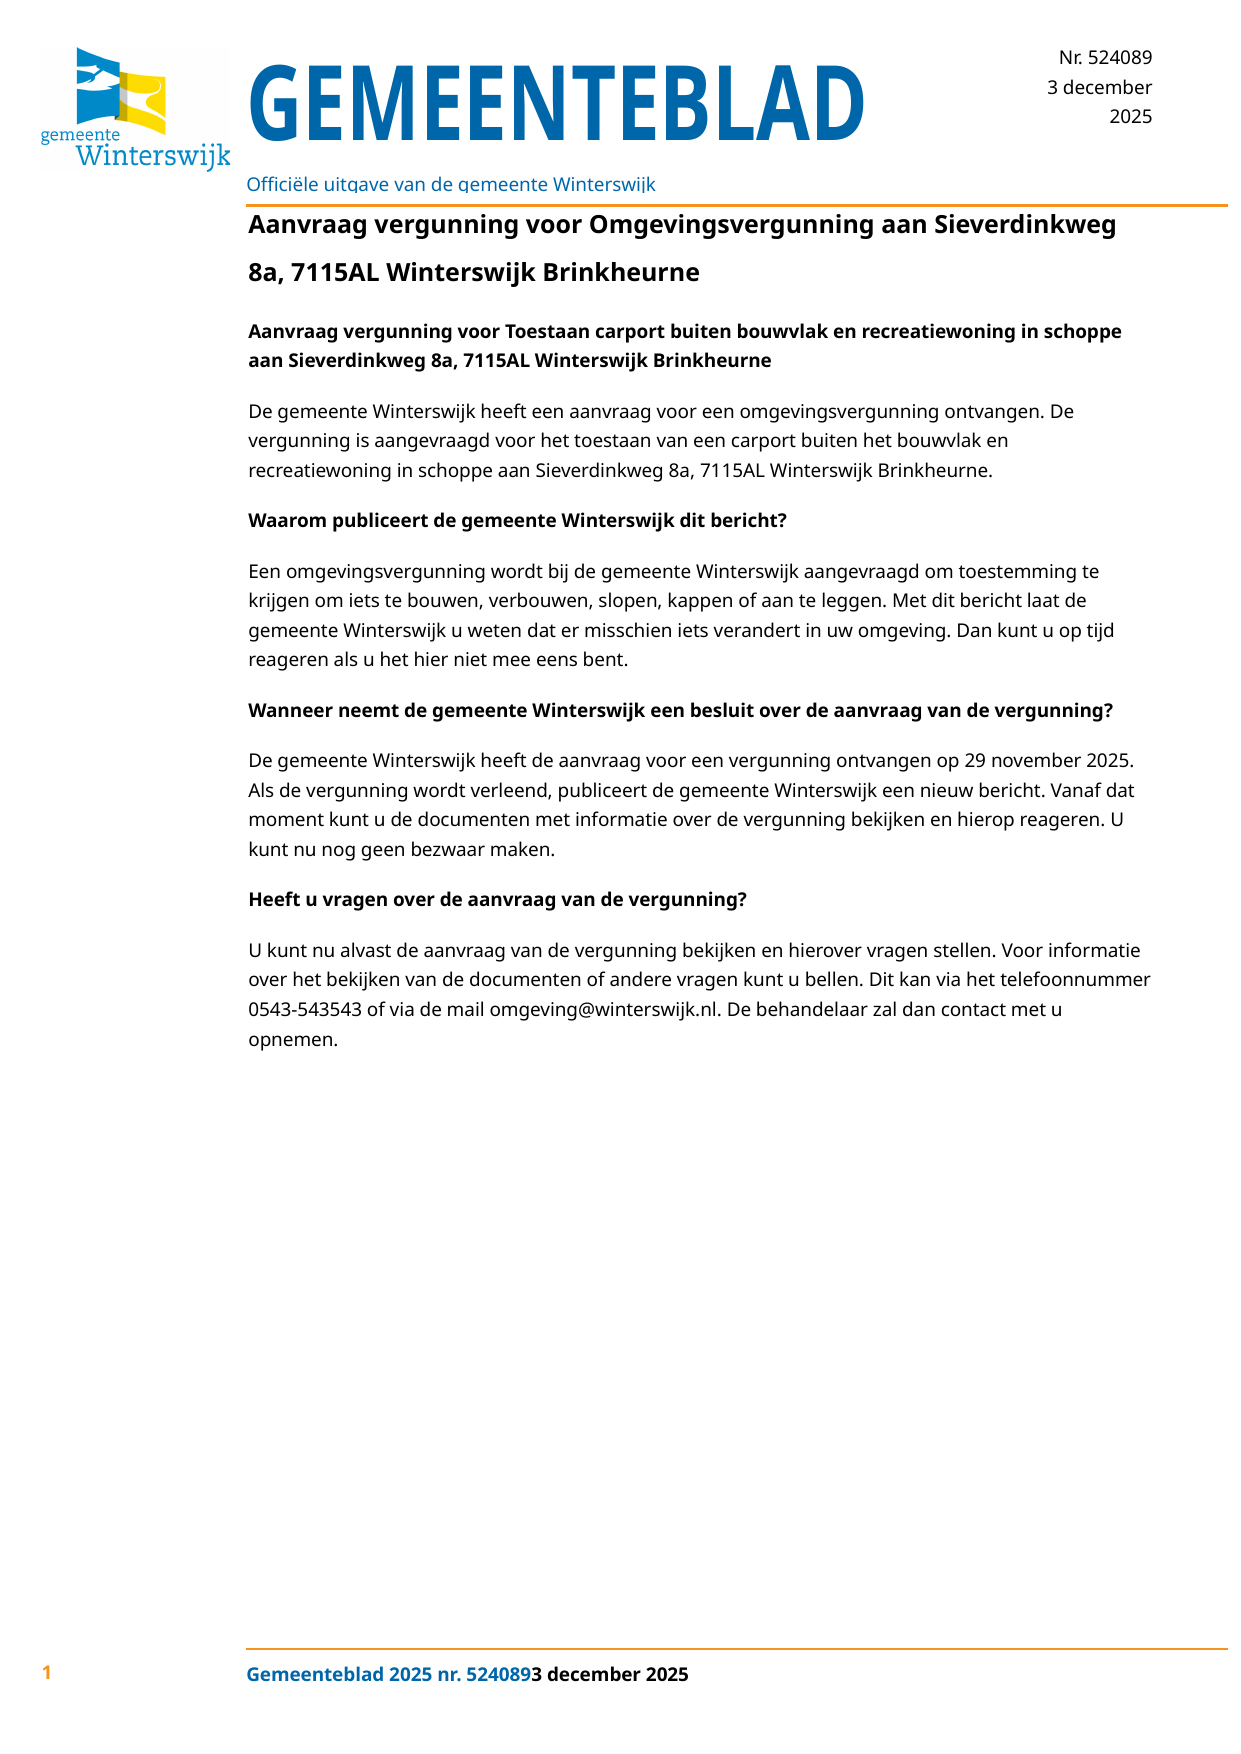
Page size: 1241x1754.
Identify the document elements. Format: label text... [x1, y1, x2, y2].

text Aanvraag vergunning voor Toestaan carport buiten bouwvlak en recreatiewoning in schoppe aan Sieverdinkweg 8a, 7115AL Winterswijk Brinkheurne [248, 318, 1152, 373]
picture [225, 153, 231, 162]
text De gemeente Winterswijk heeft een aanvraag voor een omgevingsvergunning ontvangen. De vergunning is aangevraagd voor het toestaan van een carport buiten het bouwvlak en recreatiewoning in schoppe aan Sieverdinkweg 8a, 7115AL Winterswijk Brinkheurne. [248, 398, 1152, 483]
text Wanneer neemt de gemeente Winterswijk een besluit over de aanvraag van de vergunning? [248, 697, 1152, 723]
text Waarom publiceert de gemeente Winterswijk dit bericht? [248, 507, 1152, 533]
text Een omgevingsvergunning wordt bij de gemeente Winterswijk aangevraagd om toestemming te krijgen om iets te bouwen, verbouwen, slopen, kappen of aan te leggen. Met dit bericht laat de gemeente Winterswijk u weten dat er misschien iets verandert in uw omgeving. Dan kunt u op tijd reageren als u het hier niet mee eens bent. [248, 558, 1152, 672]
text Aanvraag vergunning voor Omgevingsvergunning aan Sieverdinkweg 8a, 7115AL Winterswijk Brinkheurne [248, 207, 1152, 288]
picture [41, 47, 231, 172]
text Heeft u vragen over de aanvraag van de vergunning? [248, 887, 1152, 912]
text U kunt nu alvast de aanvraag van de vergunning bekijken en hierover vragen stellen. Voor informatie over het bekijken van de documenten of andere vragen kunt u bellen. Dit kan via het telefoonnummer 0543-543543 of via de mail omgeving@winterswijk.nl. De behandelaar zal dan contact met u opnemen. [248, 937, 1152, 1052]
text De gemeente Winterswijk heeft de aanvraag voor een vergunning ontvangen op 29 november 2025. Als de vergunning wordt verleend, publiceert de gemeente Winterswijk een nieuw bericht. Vanaf dat moment kunt u de documenten met informatie over de vergunning bekijken en hierop reageren. U kunt nu nog geen bezwaar maken. [248, 747, 1152, 862]
